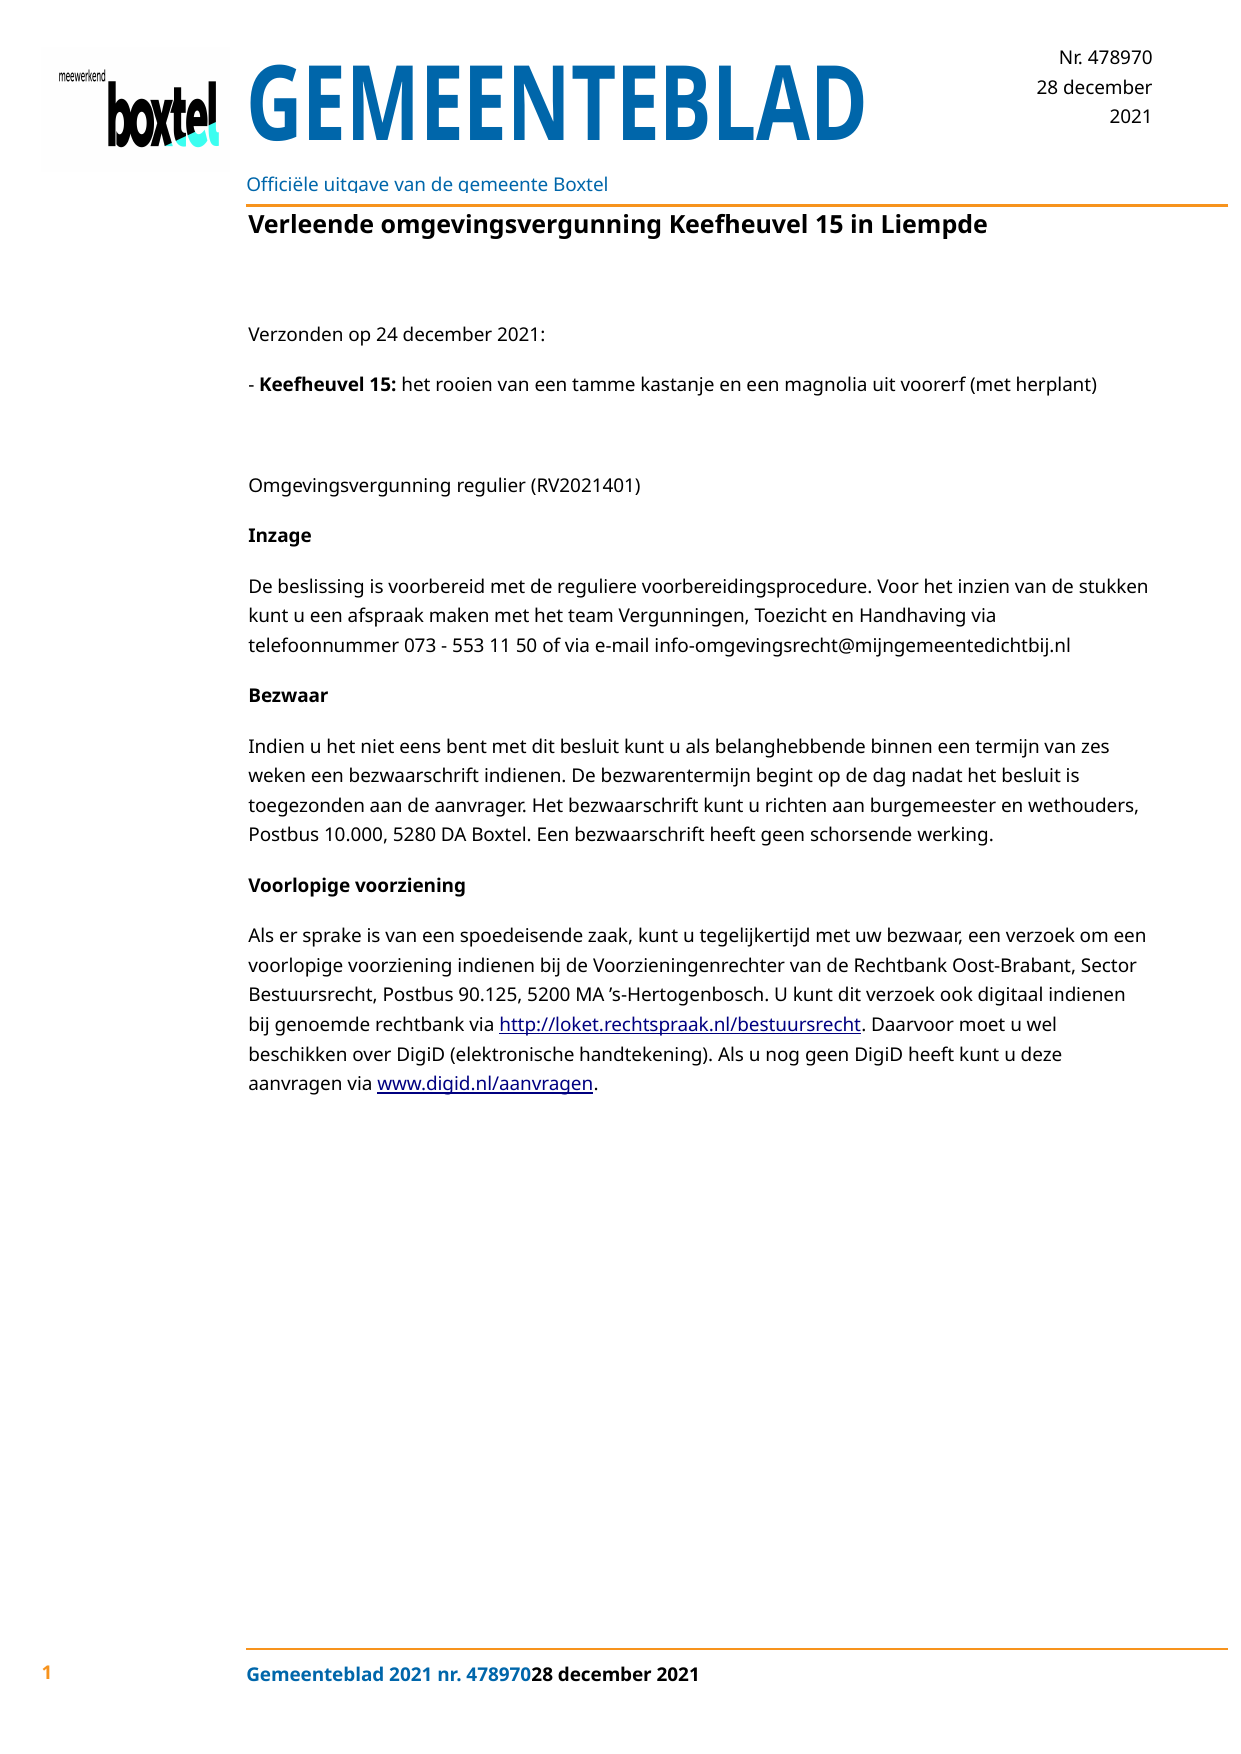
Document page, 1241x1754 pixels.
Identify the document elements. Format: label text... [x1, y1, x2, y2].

text De beslissing is voorbereid met de reguliere voorbereidingsprocedure. Voor het inzien van de stukken kunt u een afspraak maken met het team Vergunningen, Toezicht en Handhaving via telefoonnummer 073 - 553 11 50 of via e-mail info-omgevingsrecht@mijngemeentedichtbij.nl [248, 573, 1152, 658]
text Voorlopige voorziening [248, 872, 1152, 898]
text Verleende omgevingsvergunning Keefheuvel 15 in Liempde [248, 207, 1152, 241]
text Indien u het niet eens bent met dit besluit kunt u als belanghebbende binnen een termijn van zes weken een bezwaarschrift indienen. De bezwarentermijn begint op de dag nadat het besluit is toegezonden aan de aanvrager. Het bezwaarschrift kunt u richten aan burgemeester en wethouders, Postbus 10.000, 5280 DA Boxtel. Een bezwaarschrift heeft geen schorsende werking. [248, 733, 1152, 847]
text Bezwaar [248, 682, 1152, 708]
text Verzonden op 24 december 2021: [248, 321, 1152, 346]
text Omgevingsvergunning regulier (RV2021401) [248, 472, 1152, 498]
text Inzage [248, 522, 1152, 548]
picture [41, 47, 231, 172]
text - Keefheuvel 15: het rooien van een tamme kastanje en een magnolia uit voorerf (met herplant) [248, 371, 1152, 397]
text Als er sprake is van een spoedeisende zaak, kunt u tegelijkertijd met uw bezwaar, een verzoek om een voorlopige voorziening indienen bij de Voorzieningenrechter van de Rechtbank Oost-Brabant, Sector Bestuursrecht, Postbus 90.125, 5200 MA ’s-Hertogenbosch. U kunt dit verzoek ook digitaal indienen bij genoemde rechtbank via http://loket.rechtspraak.nl/bestuursrecht. Daarvoor moet u wel beschikken over DigiD (elektronische handtekening). Als u nog geen DigiD heeft kunt u deze aanvragen via www.digid.nl/aanvragen. [248, 922, 1152, 1096]
